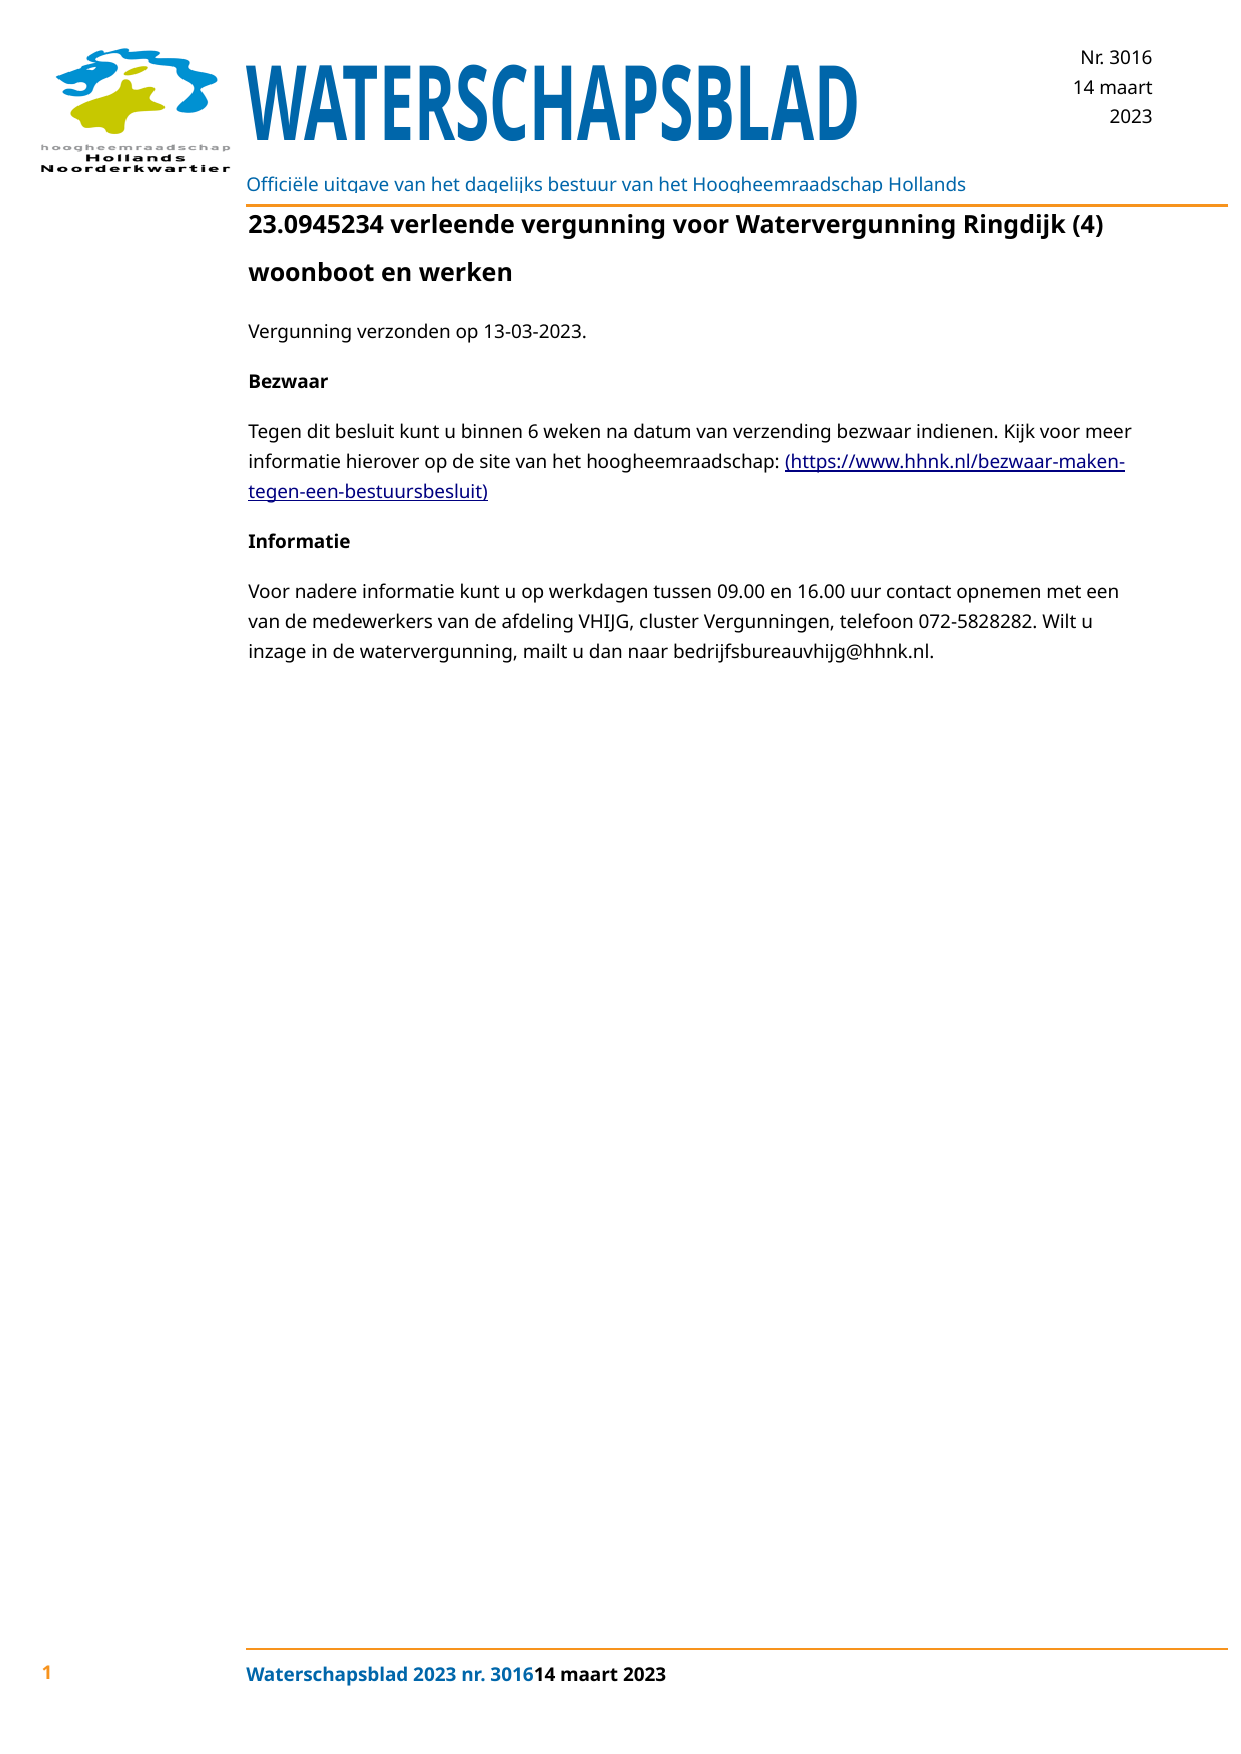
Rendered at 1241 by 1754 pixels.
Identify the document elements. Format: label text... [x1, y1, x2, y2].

text Voor nadere informatie kunt u op werkdagen tussen 09.00 en 16.00 uur contact opnemen met een van de medewerkers van de afdeling VHIJG, cluster Vergunningen, telefoon 072-5828282. Wilt u inzage in de watervergunning, mailt u dan naar bedrijfsbureauvhijg@hhnk.nl. [248, 579, 1152, 664]
text Vergunning verzonden op 13-03-2023. [248, 318, 1152, 344]
text Informatie [248, 528, 1152, 554]
picture [41, 47, 231, 172]
text 23.0945234 verleende vergunning voor Watervergunning Ringdijk (4) woonboot en werken [248, 207, 1152, 288]
text Tegen dit besluit kunt u binnen 6 weken na datum van verzending bezwaar indienen. Kijk voor meer informatie hierover op de site van het hoogheemraadschap: (https://www.hhnk.nl/bezwaar-maken-tegen-een-bestuursbesluit) [248, 419, 1152, 504]
text Bezwaar [248, 368, 1152, 394]
